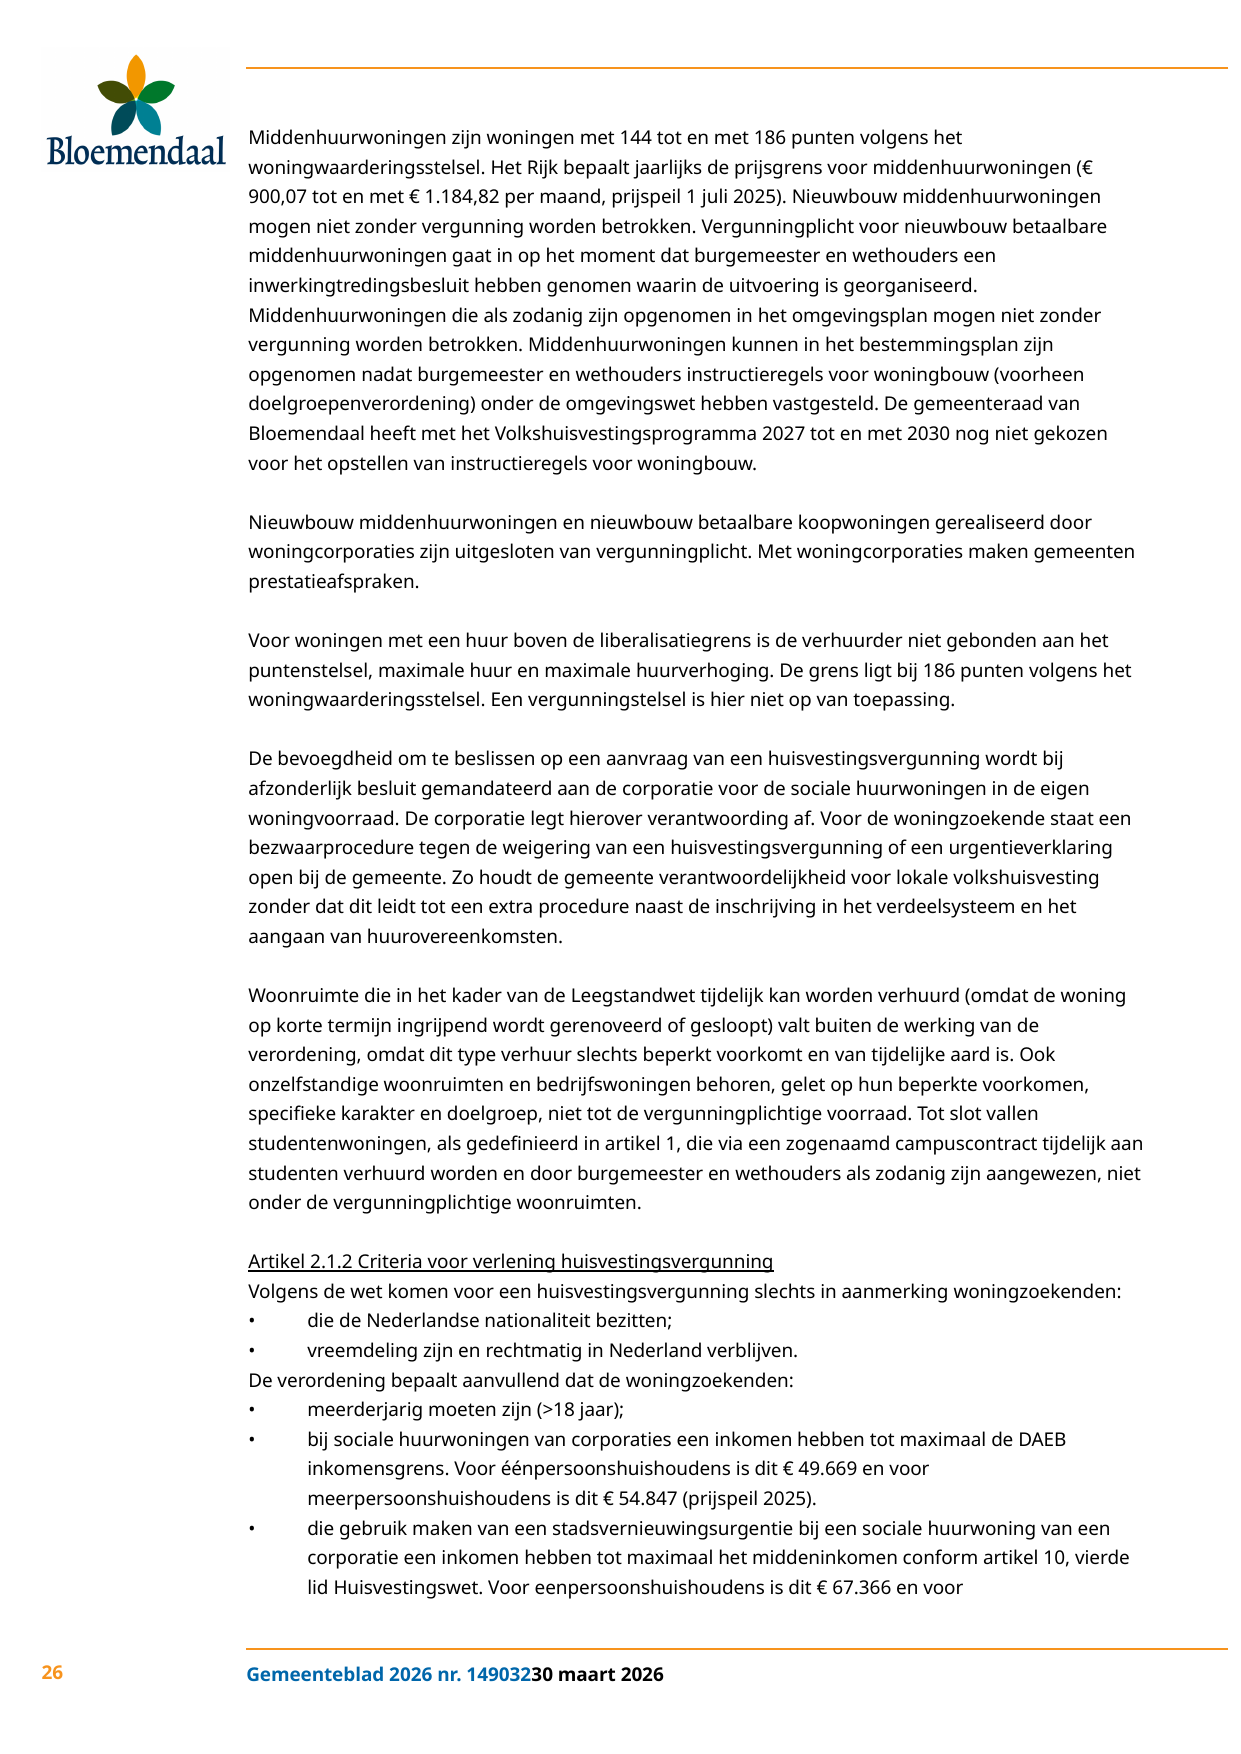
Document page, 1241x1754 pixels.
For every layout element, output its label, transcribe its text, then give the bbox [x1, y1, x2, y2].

picture [41, 47, 231, 172]
text Nieuwbouw middenhuurwoningen en nieuwbouw betaalbare koopwoningen gerealiseerd door woningcorporaties zijn uitgesloten van vergunningplicht. Met woningcorporaties maken gemeenten prestatieafspraken. [248, 509, 1152, 594]
list bij sociale huurwoningen van corporaties een inkomen hebben tot maximaal de DAEB inkomensgrens. Voor éénpersoonshuishoudens is dit € 49.669 en voor meerpersoonshuishoudens is dit € 54.847 (prijspeil 2025). [248, 1426, 1152, 1511]
list vreemdeling zijn en rechtmatig in Nederland verblijven. [248, 1337, 1152, 1363]
list die gebruik maken van een stadsvernieuwingsurgentie bij een sociale huurwoning van een corporatie een inkomen hebben tot maximaal het middeninkomen conform artikel 10, vierde lid Huisvestingswet. Voor eenpersoonshuishoudens is dit € 67.366 en voor [248, 1515, 1152, 1600]
list die de Nederlandse nationaliteit bezitten; [248, 1308, 1152, 1333]
text Artikel 2.1.2 Criteria voor verlening huisvestingsvergunning [248, 1248, 1152, 1274]
text Volgens de wet komen voor een huisvestingsvergunning slechts in aanmerking woningzoekenden: [248, 1278, 1152, 1304]
text De bevoegdheid om te beslissen op een aanvraag van een huisvestingsvergunning wordt bij afzonderlijk besluit gemandateerd aan de corporatie voor de sociale huurwoningen in de eigen woningvoorraad. De corporatie legt hierover verantwoording af. Voor de woningzoekende staat een bezwaarprocedure tegen de weigering van een huisvestingsvergunning of een urgentieverklaring open bij de gemeente. Zo houdt de gemeente verantwoordelijkheid voor lokale volkshuisvesting zonder dat dit leidt tot een extra procedure naast de inschrijving in het verdeelsysteem en het aangaan van huurovereenkomsten. [248, 746, 1152, 949]
text De verordening bepaalt aanvullend dat de woningzoekenden: [248, 1367, 1152, 1393]
text Middenhuurwoningen zijn woningen met 144 tot en met 186 punten volgens het woningwaarderingsstelsel. Het Rijk bepaalt jaarlijks de prijsgrens voor middenhuurwoningen (€ 900,07 tot en met € 1.184,82 per maand, prijspeil 1 juli 2025). Nieuwbouw middenhuurwoningen mogen niet zonder vergunning worden betrokken. Vergunningplicht voor nieuwbouw betaalbare middenhuurwoningen gaat in op het moment dat burgemeester en wethouders een inwerkingtredingsbesluit hebben genomen waarin de uitvoering is georganiseerd. Middenhuurwoningen die als zodanig zijn opgenomen in het omgevingsplan mogen niet zonder vergunning worden betrokken. Middenhuurwoningen kunnen in het bestemmingsplan zijn opgenomen nadat burgemeester en wethouders instructieregels voor woningbouw (voorheen doelgroepenverordening) onder de omgevingswet hebben vastgesteld. De gemeenteraad van Bloemendaal heeft met het Volkshuisvestingsprogramma 2027 tot en met 2030 nog niet gekozen voor het opstellen van instructieregels voor woningbouw. [248, 124, 1152, 476]
text Woonruimte die in het kader van de Leegstandwet tijdelijk kan worden verhuurd (omdat de woning op korte termijn ingrijpend wordt gerenoveerd of gesloopt) valt buiten de werking van de verordening, omdat dit type verhuur slechts beperkt voorkomt en van tijdelijke aard is. Ook onzelfstandige woonruimten en bedrijfswoningen behoren, gelet op hun beperkte voorkomen, specifieke karakter en doelgroep, niet tot de vergunningplichtige voorraad. Tot slot vallen studentenwoningen, als gedefinieerd in artikel 1, die via een zogenaamd campuscontract tijdelijk aan studenten verhuurd worden en door burgemeester en wethouders als zodanig zijn aangewezen, niet onder de vergunningplichtige woonruimten. [248, 982, 1152, 1215]
list meerderjarig moeten zijn (>18 jaar); [248, 1396, 1152, 1422]
text Voor woningen met een huur boven de liberalisatiegrens is de verhuurder niet gebonden aan het puntenstelsel, maximale huur en maximale huurverhoging. De grens ligt bij 186 punten volgens het woningwaarderingsstelsel. Een vergunningstelsel is hier niet op van toepassing. [248, 627, 1152, 712]
